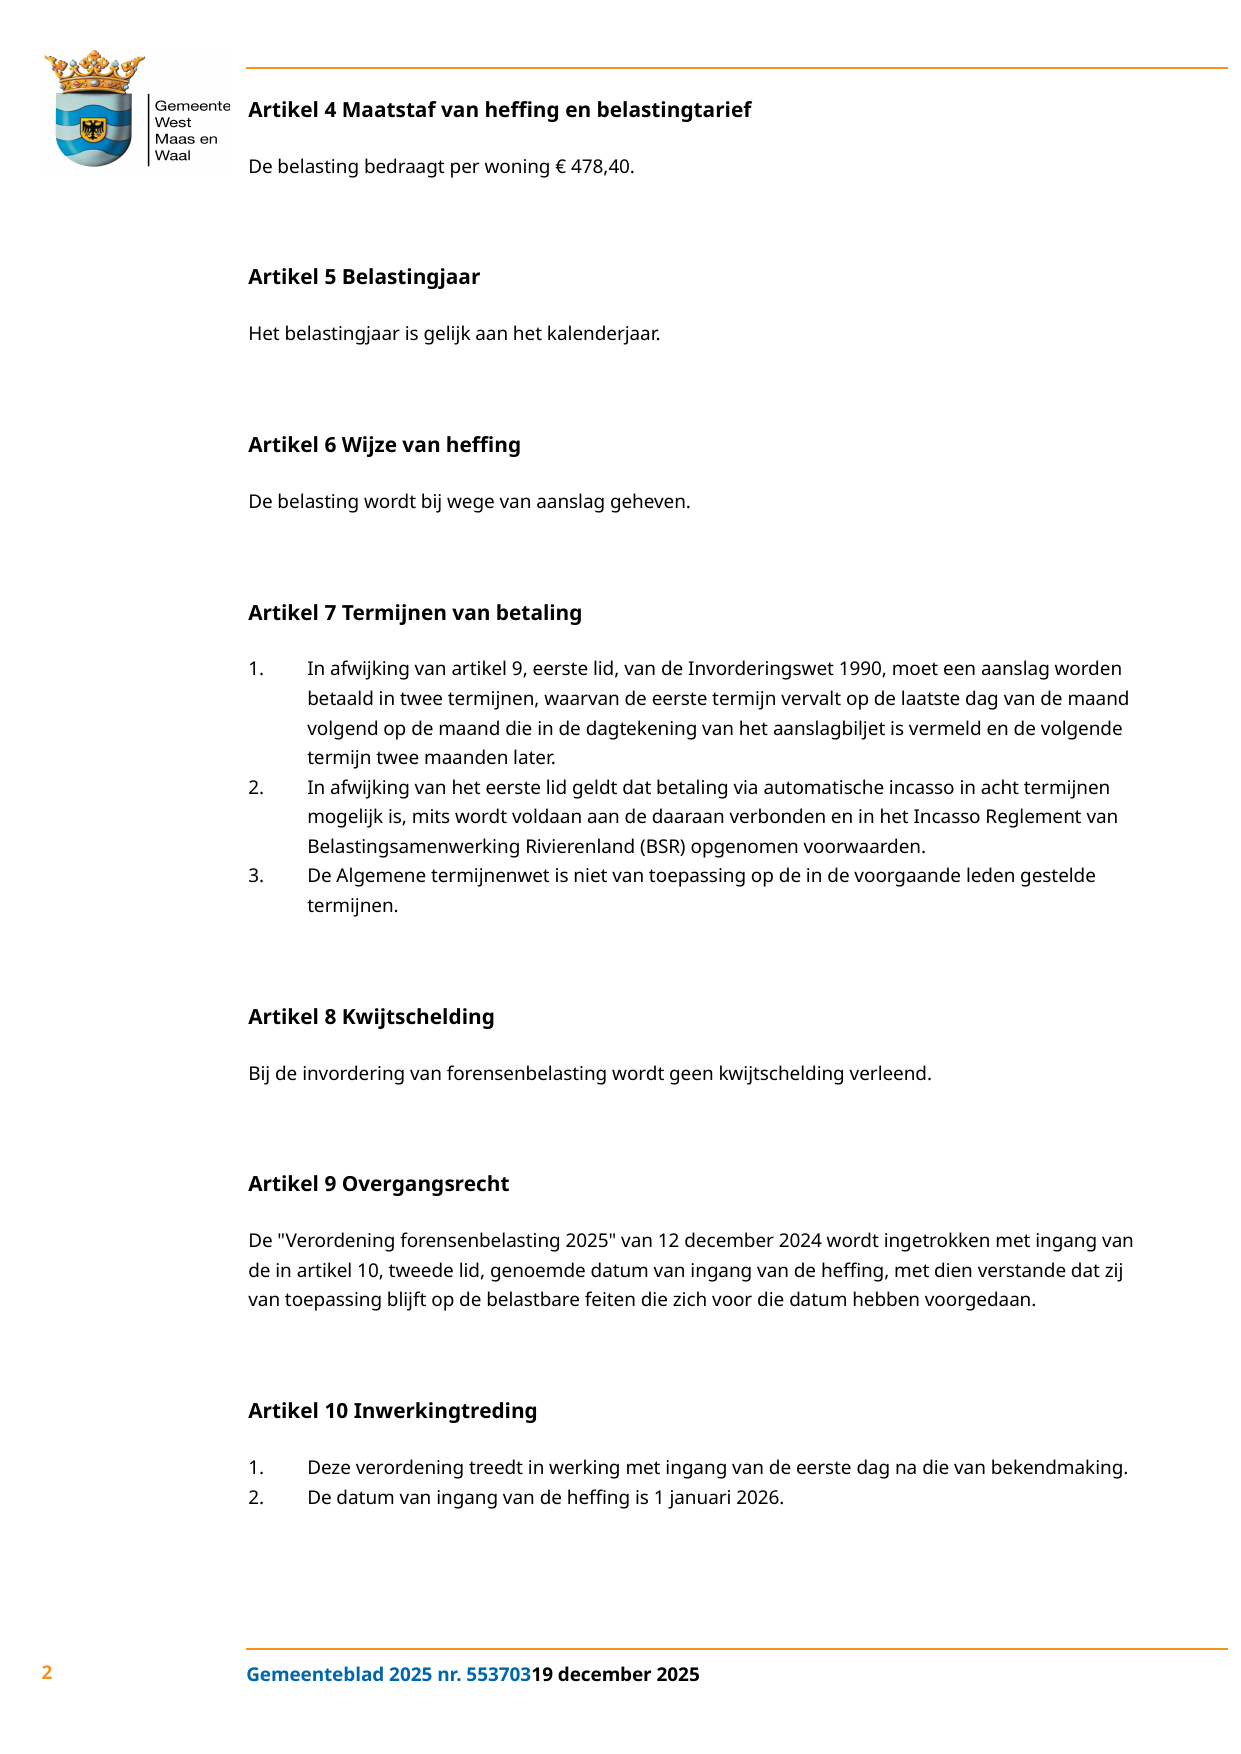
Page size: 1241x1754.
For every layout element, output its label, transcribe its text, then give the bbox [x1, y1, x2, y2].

list In afwijking van artikel 9, eerste lid, van de Invorderingswet 1990, moet een aanslag worden betaald in twee termijnen, waarvan de eerste termijn vervalt op de laatste dag van de maand volgend op de maand die in de dagtekening van het aanslagbiljet is vermeld en de volgende termijn twee maanden later. [248, 656, 1152, 770]
list De datum van ingang van de heffing is 1 januari 2026. [248, 1484, 1152, 1509]
list De Algemene termijnenwet is niet van toepassing op de in de voorgaande leden gestelde termijnen. [248, 863, 1152, 918]
list Deze verordening treedt in werking met ingang van de eerste dag na die van bekendmaking. [248, 1454, 1152, 1480]
text Het belastingjaar is gelijk aan het kalenderjaar. [248, 320, 1152, 346]
text Bij de invordering van forensenbelasting wordt geen kwijtschelding verleend. [248, 1060, 1152, 1086]
text De belasting bedraagt per woning € 478,40. [248, 153, 1152, 178]
text Artikel 4 Maatstaf van heffing en belastingtarief [248, 95, 1152, 123]
text De "Verordening forensenbelasting 2025" van 12 december 2024 wordt ingetrokken met ingang van de in artikel 10, tweede lid, genoemde datum van ingang van de heffing, met dien verstande dat zij van toepassing blijft op de belastbare feiten die zich voor die datum hebben voorgedaan. [248, 1227, 1152, 1312]
text Artikel 8 Kwijtschelding [248, 1002, 1152, 1030]
text Artikel 5 Belastingjaar [248, 262, 1152, 291]
text De belasting wordt bij wege van aanslag geheven. [248, 488, 1152, 514]
list In afwijking van het eerste lid geldt dat betaling via automatische incasso in acht termijnen mogelijk is, mits wordt voldaan aan de daaraan verbonden en in het Incasso Reglement van Belastingsamenwerking Rivierenland (BSR) opgenomen voorwaarden. [248, 774, 1152, 859]
text Artikel 10 Inwerkingtreding [248, 1396, 1152, 1425]
text Artikel 9 Overgangsrecht [248, 1169, 1152, 1198]
picture [41, 47, 231, 172]
text Artikel 7 Termijnen van betaling [248, 598, 1152, 626]
text Artikel 6 Wijze van heffing [248, 430, 1152, 458]
